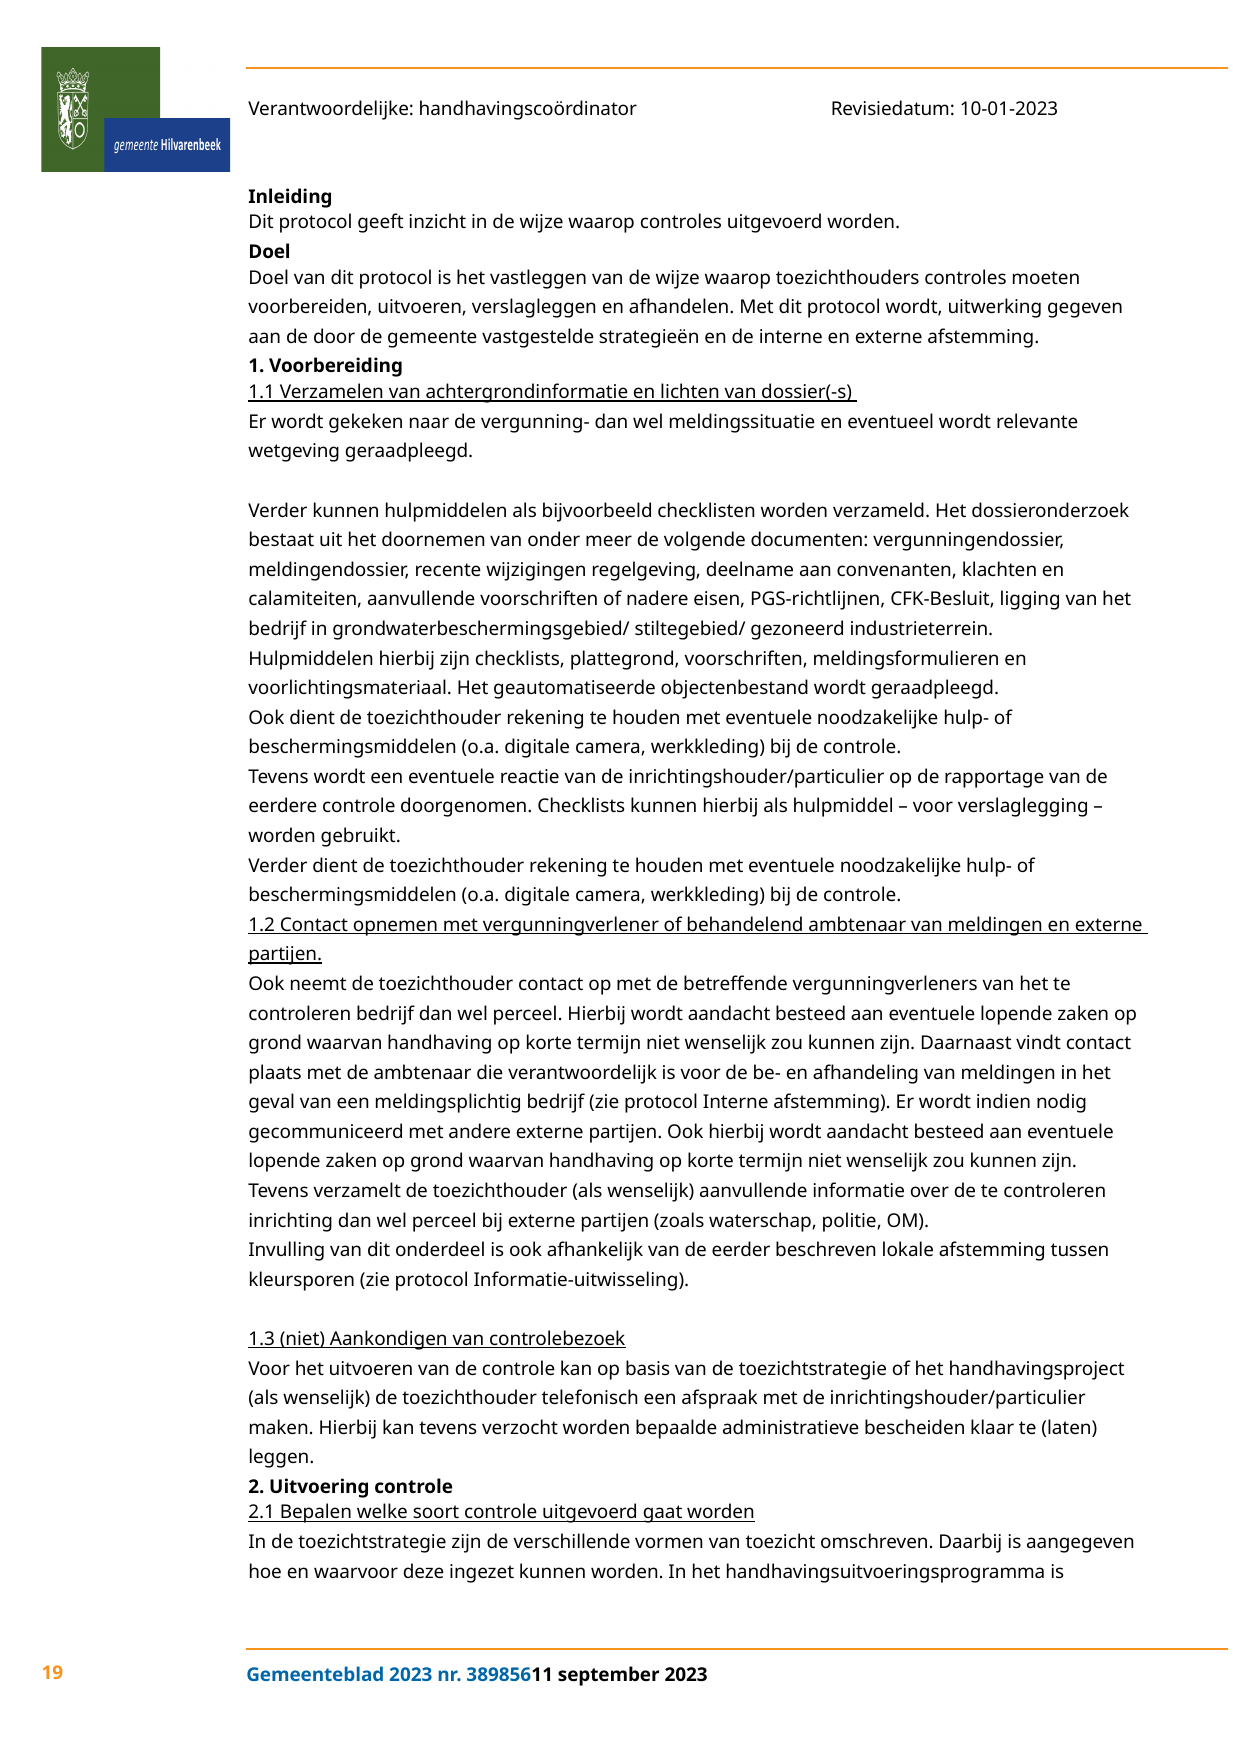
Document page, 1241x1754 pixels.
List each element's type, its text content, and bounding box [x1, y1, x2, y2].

text Hulpmiddelen hierbij zijn checklists, plattegrond, voorschriften, meldingsformulieren en voorlichtingsmateriaal. Het geautomatiseerde objectenbestand wordt geraadpleegd. [248, 645, 1152, 700]
text 1. Voorbereiding [248, 353, 1152, 378]
text 2. Uitvoering controle [248, 1473, 1152, 1499]
table_cell Revisiedatum: 10-01-2023 [831, 95, 1152, 150]
text 1.1 Verzamelen van achtergrondinformatie en lichten van dossier(-s) [248, 378, 1152, 404]
text Verder dient de toezichthouder rekening te houden met eventuele noodzakelijke hulp- of beschermingsmiddelen (o.a. digitale camera, werkkleding) bij de controle. [248, 852, 1152, 907]
text 1.2 Contact opnemen met vergunningverlener of behandelend ambtenaar van meldingen en externe partijen. [248, 911, 1152, 966]
text Doel van dit protocol is het vastleggen van de wijze waarop toezichthouders controles moeten voorbereiden, uitvoeren, verslagleggen en afhandelen. Met dit protocol wordt, uitwerking gegeven aan de door de gemeente vastgestelde strategieën en de interne en externe afstemming. [248, 264, 1152, 349]
text Voor het uitvoeren van de controle kan op basis van de toezichtstrategie of het handhavingsproject (als wenselijk) de toezichthouder telefonisch een afspraak met de inrichtingshouder/particulier maken. Hierbij kan tevens verzocht worden bepaalde administratieve bescheiden klaar te (laten) leggen. [248, 1355, 1152, 1469]
text In de toezichtstrategie zijn de verschillende vormen van toezicht omschreven. Daarbij is aangegeven hoe en waarvoor deze ingezet kunnen worden. In het handhavingsuitvoeringsprogramma is [248, 1528, 1152, 1584]
text Inleiding [248, 183, 1152, 209]
text 2.1 Bepalen welke soort controle uitgevoerd gaat worden [248, 1499, 1152, 1524]
text Dit protocol geeft inzicht in de wijze waarop controles uitgevoerd worden. [248, 209, 1152, 234]
text Invulling van dit onderdeel is ook afhankelijk van de eerder beschreven lokale afstemming tussen kleursporen (zie protocol Informatie-uitwisseling). [248, 1236, 1152, 1292]
text Tevens wordt een eventuele reactie van de inrichtingshouder/particulier op de rapportage van de eerdere controle doorgenomen. Checklists kunnen hierbij als hulpmiddel – voor verslaglegging – worden gebruikt. [248, 763, 1152, 848]
text Er wordt gekeken naar de vergunning- dan wel meldingssituatie en eventueel wordt relevante wetgeving geraadpleegd. [248, 408, 1152, 463]
text Doel [248, 238, 1152, 264]
text Ook neemt de toezichthouder contact op met de betreffende vergunningverleners van het te controleren bedrijf dan wel perceel. Hierbij wordt aandacht besteed aan eventuele lopende zaken op grond waarvan handhaving op korte termijn niet wenselijk zou kunnen zijn. Daarnaast vindt contact plaats met de ambtenaar die verantwoordelijk is voor de be- en afhandeling van meldingen in het geval van een meldingsplichtig bedrijf (zie protocol Interne afstemming). Er wordt indien nodig gecommuniceerd met andere externe partijen. Ook hierbij wordt aandacht besteed aan eventuele lopende zaken op grond waarvan handhaving op korte termijn niet wenselijk zou kunnen zijn. [248, 970, 1152, 1173]
text Ook dient de toezichthouder rekening te houden met eventuele noodzakelijke hulp- of beschermingsmiddelen (o.a. digitale camera, werkkleding) bij de controle. [248, 704, 1152, 759]
text Tevens verzamelt de toezichthouder (als wenselijk) aanvullende informatie over de te controleren inrichting dan wel perceel bij externe partijen (zoals waterschap, politie, OM). [248, 1177, 1152, 1232]
picture [41, 47, 231, 172]
text Verder kunnen hulpmiddelen als bijvoorbeeld checklisten worden verzameld. Het dossieronderzoek bestaat uit het doornemen van onder meer de volgende documenten: vergunningendossier, meldingendossier, recente wijzigingen regelgeving, deelname aan convenanten, klachten en calamiteiten, aanvullende voorschriften of nadere eisen, PGS-richtlijnen, CFK-Besluit, ligging van het bedrijf in grondwaterbeschermingsgebied/ stiltegebied/ gezoneerd industrieterrein. [248, 497, 1152, 641]
text 1.3 (niet) Aankondigen van controlebezoek [248, 1325, 1152, 1351]
table_cell Verantwoordelijke: handhavingscoördinator [248, 95, 831, 150]
